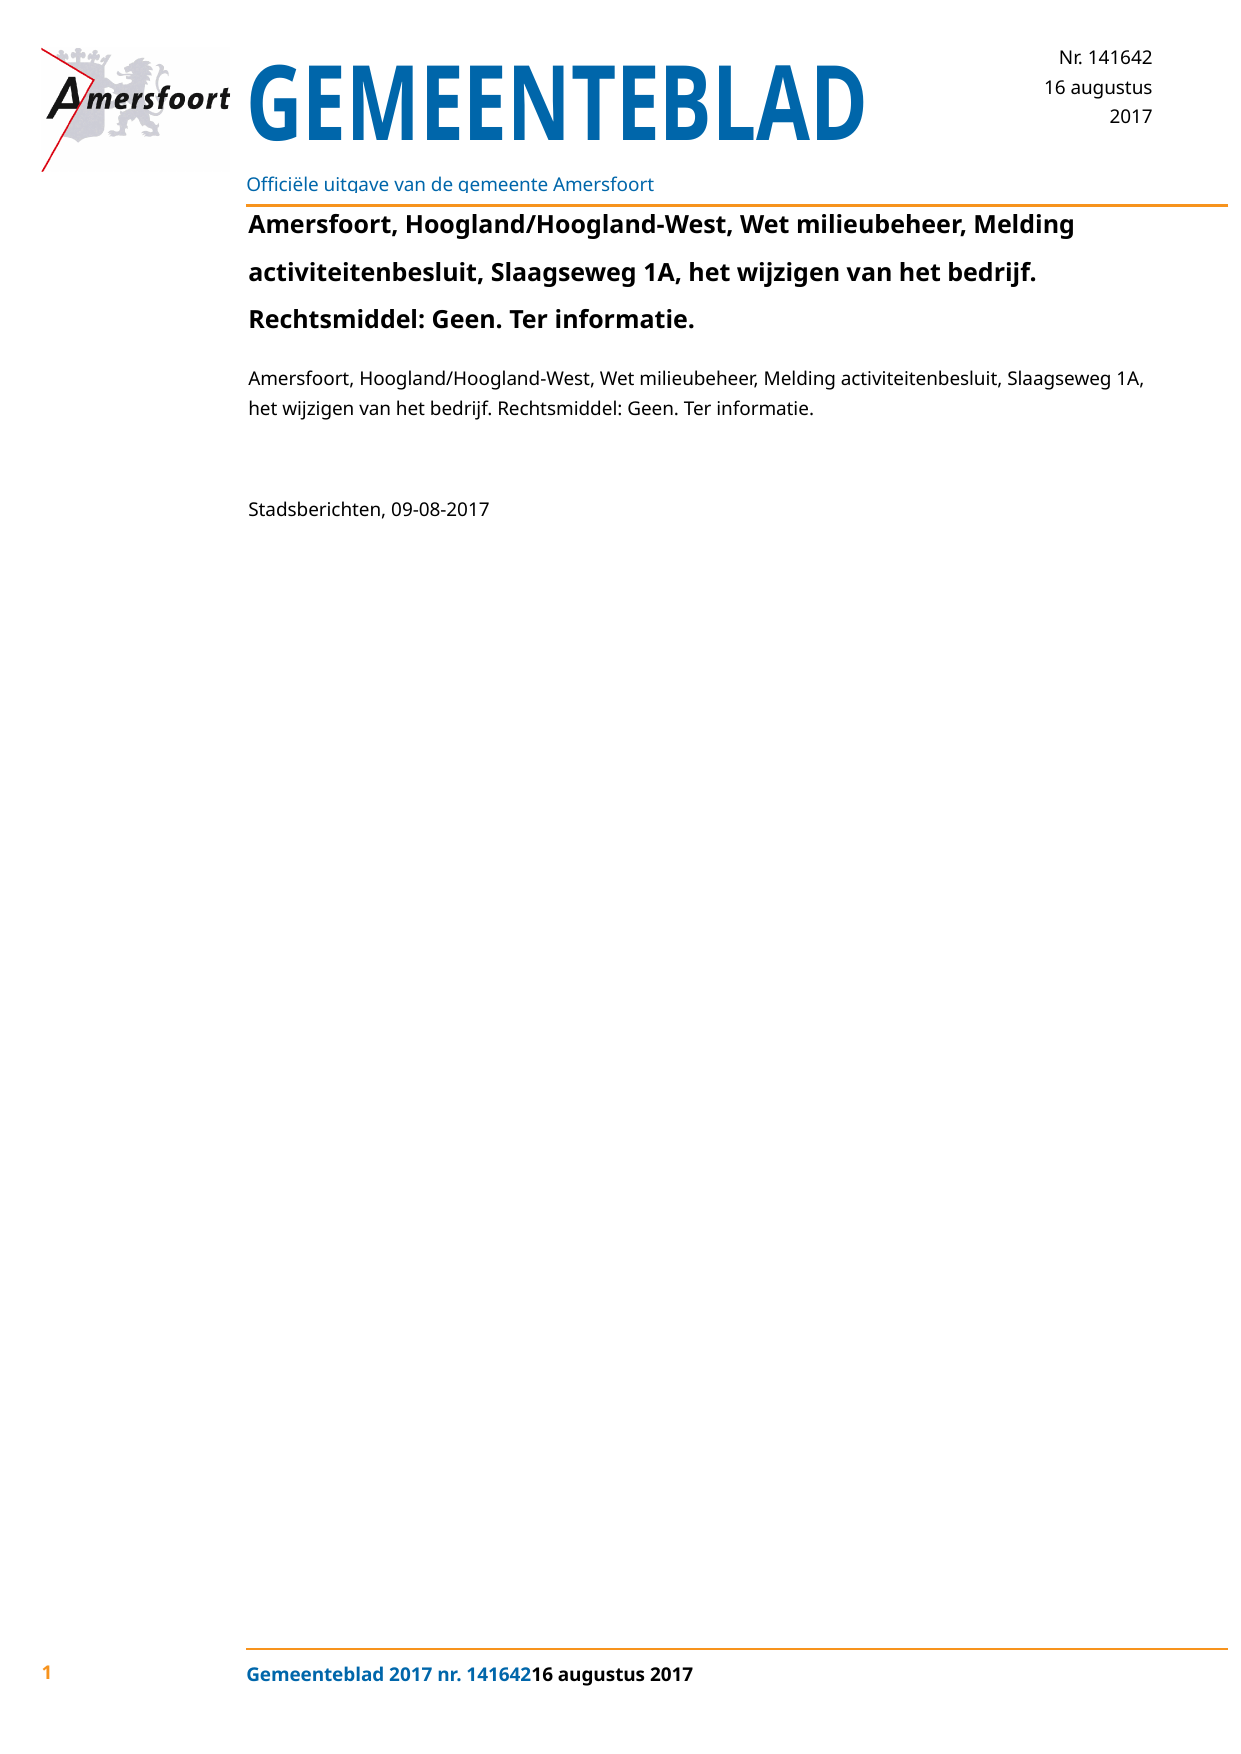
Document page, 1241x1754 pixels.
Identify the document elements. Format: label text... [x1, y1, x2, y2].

text Amersfoort, Hoogland/Hoogland-West, Wet milieubeheer, Melding activiteitenbesluit, Slaagseweg 1A, het wijzigen van het bedrijf. Rechtsmiddel: Geen. Ter informatie. [248, 366, 1152, 421]
picture [41, 47, 231, 172]
text Stadsberichten, 09-08-2017 [248, 496, 1152, 522]
text Amersfoort, Hoogland/Hoogland-West, Wet milieubeheer, Melding activiteitenbesluit, Slaagseweg 1A, het wijzigen van het bedrijf. Rechtsmiddel: Geen. Ter informatie. [248, 207, 1152, 336]
